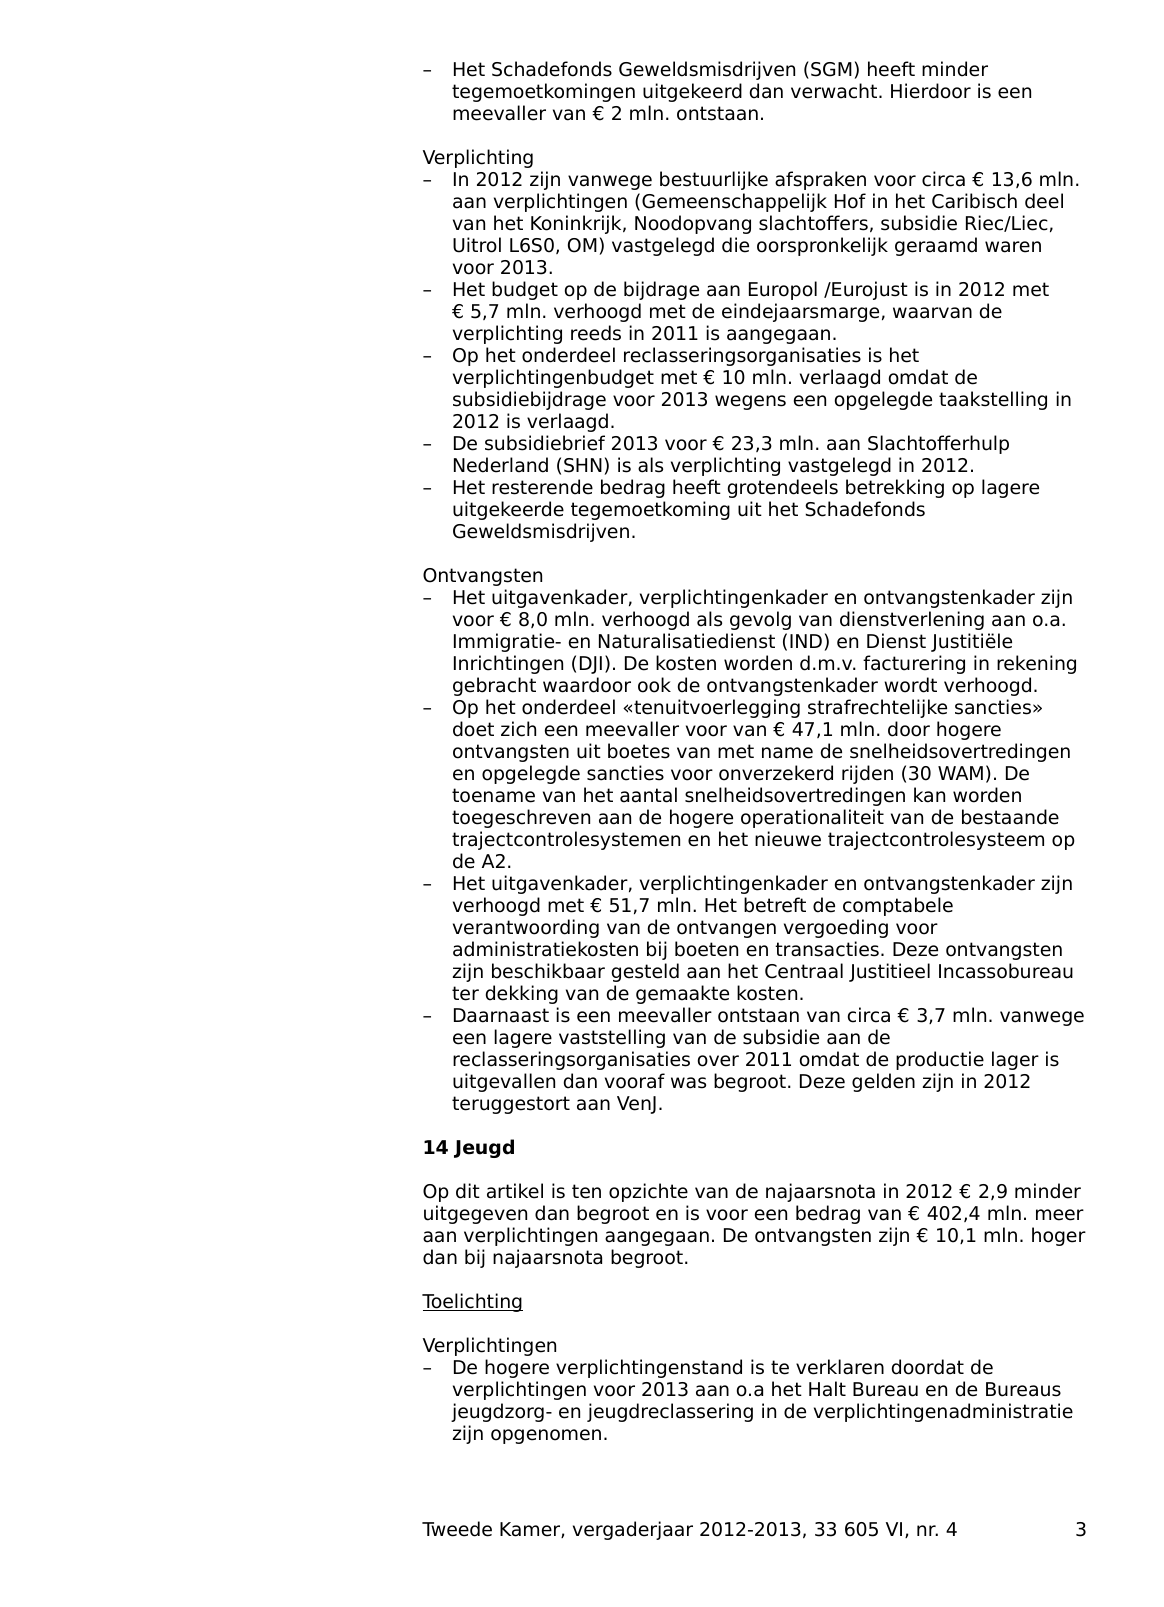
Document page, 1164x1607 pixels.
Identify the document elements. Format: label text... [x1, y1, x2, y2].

subtitle 14 Jeugd [422, 1137, 1087, 1159]
text – De subsidiebrief 2013 voor € 23,3 mln. aan Slachtofferhulp Nederland (SHN) is als verplichting vastgelegd in 2012. [422, 433, 1087, 477]
subtitle Toelichting [422, 1291, 1087, 1313]
text – Het budget op de bijdrage aan Europol /Eurojust is in 2012 met € 5,7 mln. verhoogd met de eindejaarsmarge, waarvan de verplichting reeds in 2011 is aangegaan. [422, 279, 1087, 345]
text – Het uitgavenkader, verplichtingenkader en ontvangstenkader zijn voor € 8,0 mln. verhoogd als gevolg van dienstverlening aan o.a. Immigratie- en Naturalisatiedienst (IND) en Dienst Justitiële Inrichtingen (DJI). De kosten worden d.m.v. facturering in rekening gebracht waardoor ook de ontvangstenkader wordt verhoogd. [422, 587, 1087, 697]
text – Daarnaast is een meevaller ontstaan van circa € 3,7 mln. vanwege een lagere vaststelling van de subsidie aan de reclasseringsorganisaties over 2011 omdat de productie lager is uitgevallen dan vooraf was begroot. Deze gelden zijn in 2012 teruggestort aan VenJ. [422, 1004, 1087, 1114]
text Op dit artikel is ten opzichte van de najaarsnota in 2012 € 2,9 minder uitgegeven dan begroot en is voor een bedrag van € 402,4 mln. meer aan verplichtingen aangegaan. De ontvangsten zijn € 10,1 mln. hoger dan bij najaarsnota begroot. [422, 1181, 1087, 1269]
text Ontvangsten [422, 565, 1087, 587]
text – Op het onderdeel reclasseringsorganisaties is het verplichtingenbudget met € 10 mln. verlaagd omdat de subsidiebijdrage voor 2013 wegens een opgelegde taakstelling in 2012 is verlaagd. [422, 345, 1087, 433]
text – Het Schadefonds Geweldsmisdrijven (SGM) heeft minder tegemoetkomingen uitgekeerd dan verwacht. Hierdoor is een meevaller van € 2 mln. ontstaan. [422, 59, 1087, 125]
text Verplichtingen [422, 1335, 1087, 1357]
text – In 2012 zijn vanwege bestuurlijke afspraken voor circa € 13,6 mln. aan verplichtingen (Gemeenschappelijk Hof in het Caribisch deel van het Koninkrijk, Noodopvang slachtoffers, subsidie Riec/Liec, Uitrol L6S0, OM) vastgelegd die oorspronkelijk geraamd waren voor 2013. [422, 169, 1087, 279]
text Verplichting [422, 147, 1087, 169]
text – De hogere verplichtingenstand is te verklaren doordat de verplichtingen voor 2013 aan o.a het Halt Bureau en de Bureaus jeugdzorg- en jeugdreclassering in de verplichtingenadministratie zijn opgenomen. [422, 1357, 1087, 1445]
text – Het resterende bedrag heeft grotendeels betrekking op lagere uitgekeerde tegemoetkoming uit het Schadefonds Geweldsmisdrijven. [422, 477, 1087, 543]
text – Op het onderdeel «tenuitvoerlegging strafrechtelijke sancties» doet zich een meevaller voor van € 47,1 mln. door hogere ontvangsten uit boetes van met name de snelheidsovertredingen en opgelegde sancties voor onverzekerd rijden (30 WAM). De toename van het aantal snelheidsovertredingen kan worden toegeschreven aan de hogere operationaliteit van de bestaande trajectcontrolesystemen en het nieuwe trajectcontrolesysteem op de A2. [422, 697, 1087, 873]
text – Het uitgavenkader, verplichtingenkader en ontvangstenkader zijn verhoogd met € 51,7 mln. Het betreft de comptabele verantwoording van de ontvangen vergoeding voor administratiekosten bij boeten en transacties. Deze ontvangsten zijn beschikbaar gesteld aan het Centraal Justitieel Incassobureau ter dekking van de gemaakte kosten. [422, 873, 1087, 1004]
